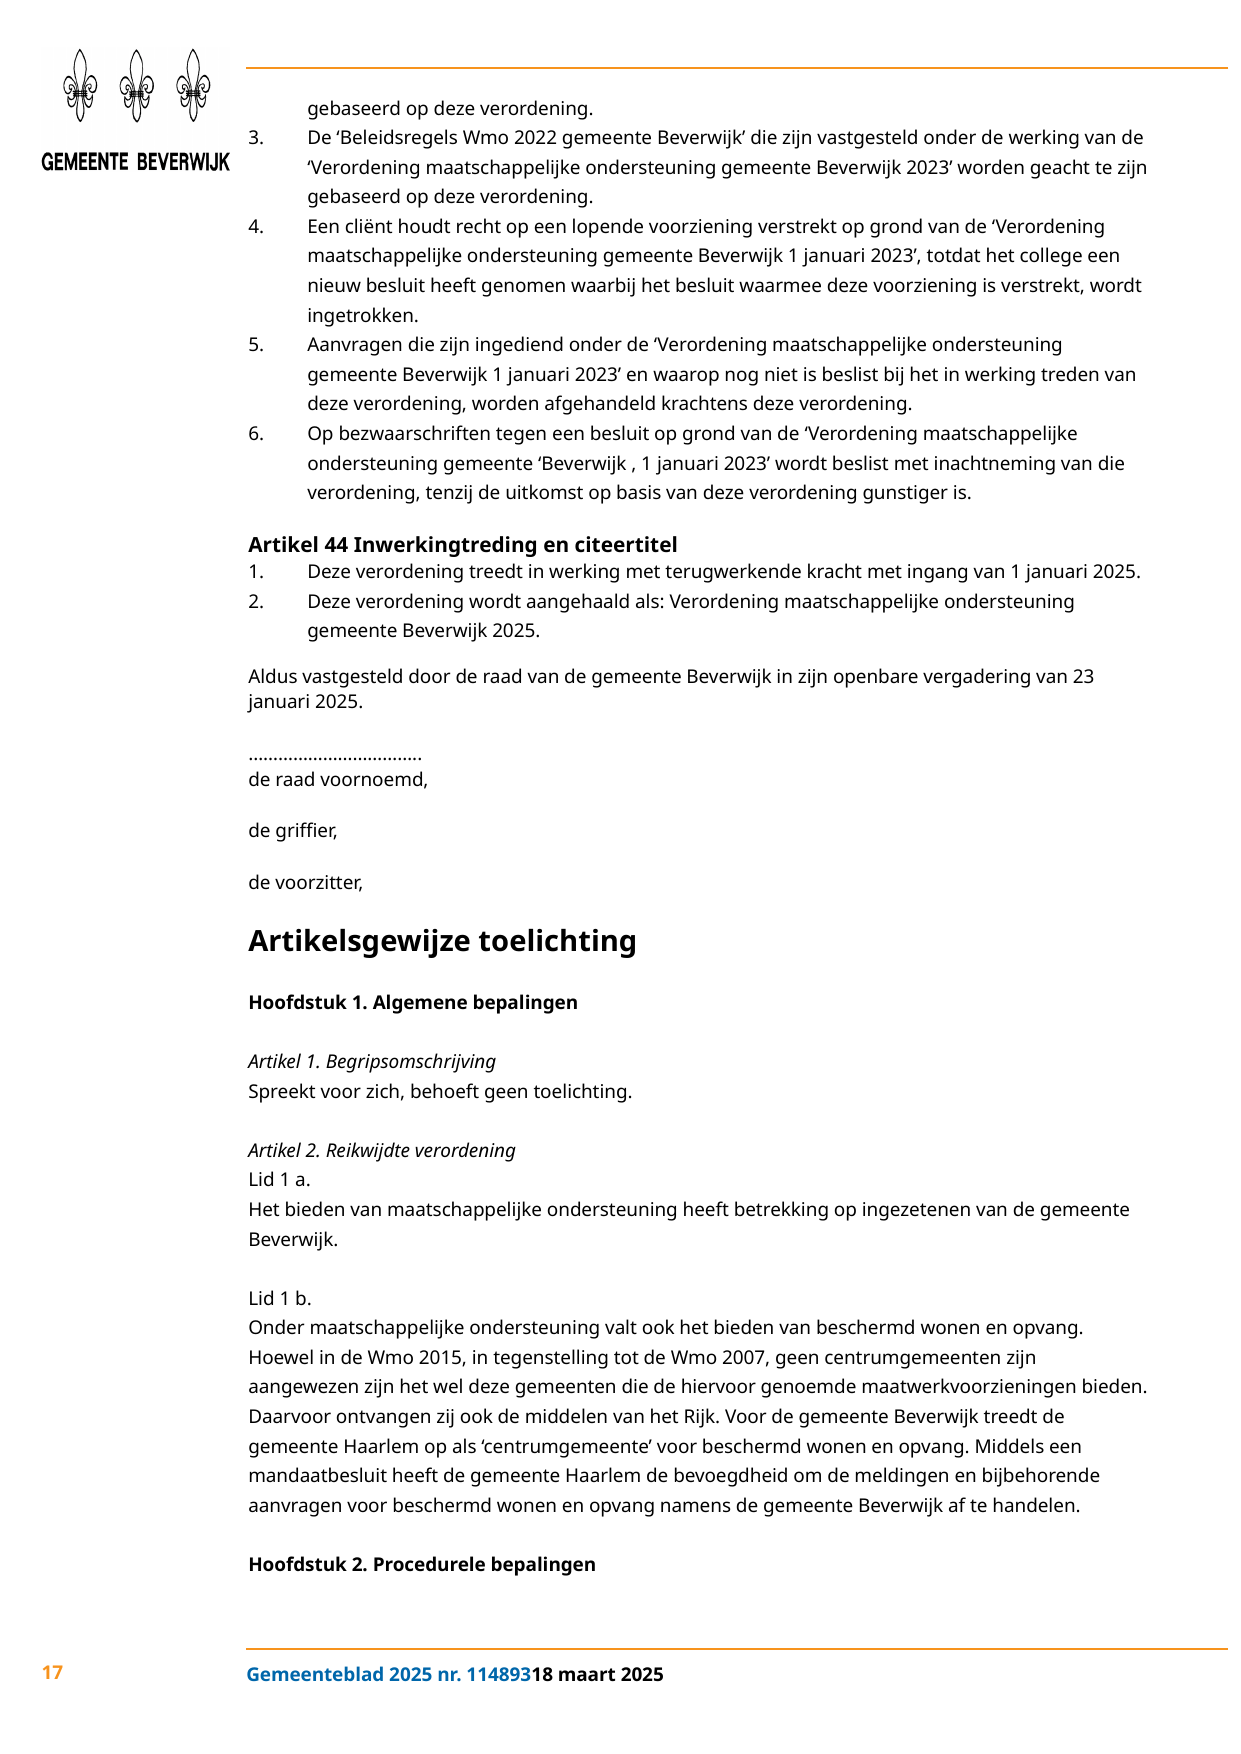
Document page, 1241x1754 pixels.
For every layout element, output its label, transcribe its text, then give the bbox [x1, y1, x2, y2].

text Hoofdstuk 2. Procedurele bepalingen [248, 1551, 1152, 1577]
text Spreekt voor zich, behoeft geen toelichting. [248, 1078, 1152, 1104]
list Een cliënt houdt recht op een lopende voorziening verstrekt op grond van de ‘Verordening maatschappelijke ondersteuning gemeente Beverwijk 1 januari 2023’, totdat het college een nieuw besluit heeft genomen waarbij het besluit waarmee deze voorziening is verstrekt, wordt ingetrokken. [248, 213, 1152, 328]
text Artikel 1. Begripsomschrijving [248, 1048, 1152, 1074]
text Aldus vastgesteld door de raad van de gemeente Beverwijk in zijn openbare vergadering van 23 januari 2025. [248, 663, 1152, 714]
text de griffier, [248, 817, 1152, 843]
list De ‘Beleidsregels Wmo 2022 gemeente Beverwijk’ die zijn vastgesteld onder de werking van de ‘Verordening maatschappelijke ondersteuning gemeente Beverwijk 2023’ worden geacht te zijn gebaseerd op deze verordening. [248, 124, 1152, 209]
list gebaseerd op deze verordening. [248, 95, 1152, 121]
list Deze verordening treedt in werking met terugwerkende kracht met ingang van 1 januari 2025. [248, 558, 1152, 584]
text Het bieden van maatschappelijke ondersteuning heeft betrekking op ingezetenen van de gemeente Beverwijk. [248, 1196, 1152, 1252]
text …………………………….. [248, 740, 1152, 766]
list Aanvragen die zijn ingediend onder de ‘Verordening maatschappelijke ondersteuning gemeente Beverwijk 1 januari 2023’ en waarop nog niet is beslist bij het in werking treden van deze verordening, worden afgehandeld krachtens deze verordening. [248, 331, 1152, 416]
text Lid 1 a. [248, 1167, 1152, 1192]
text de voorzitter, [248, 869, 1152, 894]
text Lid 1 b. [248, 1285, 1152, 1311]
text Artikelsgewijze toelichting [248, 920, 1152, 960]
list Deze verordening wordt aangehaald als: Verordening maatschappelijke ondersteuning gemeente Beverwijk 2025. [248, 588, 1152, 643]
text Hoofdstuk 1. Algemene bepalingen [248, 989, 1152, 1015]
text Onder maatschappelijke ondersteuning valt ook het bieden van beschermd wonen en opvang. Hoewel in de Wmo 2015, in tegenstelling tot de Wmo 2007, geen centrumgemeenten zijn aangewezen zijn het wel deze gemeenten die de hiervoor genoemde maatwerkvoorzieningen bieden. Daarvoor ontvangen zij ook de middelen van het Rijk. Voor de gemeente Beverwijk treedt de gemeente Haarlem op als ‘centrumgemeente’ voor beschermd wonen en opvang. Middels een mandaatbesluit heeft de gemeente Haarlem de bevoegdheid om de meldingen en bijbehorende aanvragen voor beschermd wonen en opvang namens de gemeente Beverwijk af te handelen. [248, 1314, 1152, 1518]
text Artikel 2. Reikwijdte verordening [248, 1137, 1152, 1163]
list Op bezwaarschriften tegen een besluit op grond van de ‘Verordening maatschappelijke ondersteuning gemeente ‘Beverwijk , 1 januari 2023’ wordt beslist met inachtneming van die verordening, tenzij de uitkomst op basis van deze verordening gunstiger is. [248, 420, 1152, 505]
text Artikel 44 Inwerkingtreding en citeertitel [248, 530, 1152, 558]
text de raad voornoemd, [248, 766, 1152, 792]
picture [41, 47, 231, 172]
